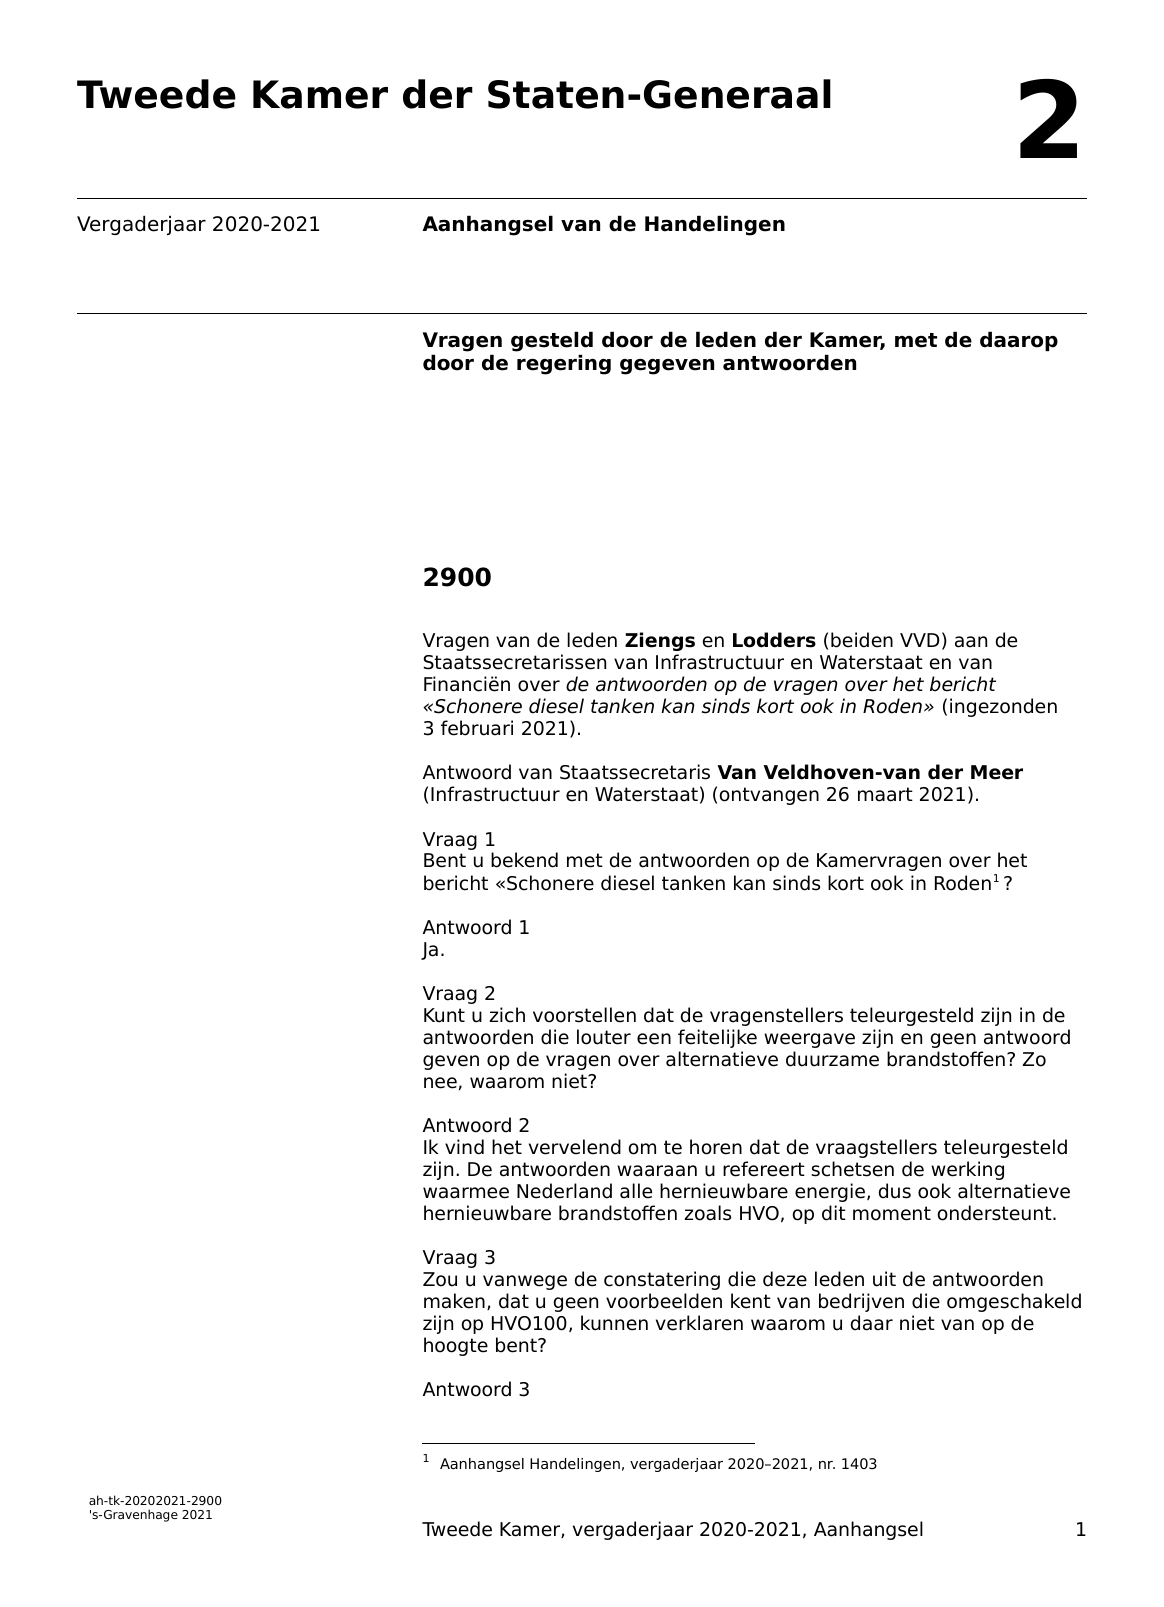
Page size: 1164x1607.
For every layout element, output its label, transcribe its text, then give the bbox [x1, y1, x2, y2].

text Ik vind het vervelend om te horen dat de vraagstellers teleurgesteld zijn. De antwoorden waaraan u refereert schetsen de werking waarmee Nederland alle hernieuwbare energie, dus ook alternatieve hernieuwbare brandstoffen zoals HVO, op dit moment ondersteunt. [422, 1137, 1087, 1225]
table_cell Vragen gesteld door de leden der Kamer, met de daarop door de regering gegeven antwoorden [422, 314, 1087, 375]
text Ja. [422, 938, 1087, 961]
table_header 2 [886, 59, 1087, 198]
table_cell Aanhangsel van de Handelingen [422, 199, 1087, 313]
text 's-Gravenhage 2021 [88, 1508, 323, 1522]
table_cell Vergaderjaar 2020-2021 [77, 199, 422, 313]
text Antwoord van Staatssecretaris Van Veldhoven-van der Meer (Infrastructuur en Waterstaat) (ontvangen 26 maart 2021). [422, 762, 1087, 806]
text Zou u vanwege de constatering die deze leden uit de antwoorden maken, dat u geen voorbeelden kent van bedrijven die omgeschakeld zijn op HVO100, kunnen verklaren waarom u daar niet van op de hoogte bent? [422, 1269, 1087, 1357]
text Antwoord 2 [422, 1115, 1087, 1137]
table_cell [77, 314, 422, 375]
text Vraag 2 [422, 983, 1087, 1005]
text Antwoord 1 [422, 917, 1087, 938]
text Kunt u zich voorstellen dat de vragenstellers teleurgesteld zijn in de antwoorden die louter een feitelijke weergave zijn en geen antwoord geven op de vragen over alternatieve duurzame brandstoffen? Zo nee, waarom niet? [422, 1005, 1087, 1093]
table_header Tweede Kamer der Staten-Generaal [77, 59, 886, 198]
text Bent u bekend met de antwoorden op de Kamervragen over het bericht «Schonere diesel tanken kan sinds kort ook in Roden? [422, 850, 1087, 894]
text Aanhangsel Handelingen, vergaderjaar 2020–2021, nr. 1403 [422, 1452, 1087, 1474]
text Antwoord 3 [422, 1379, 1087, 1401]
text ah-tk-20202021-2900 [88, 1494, 323, 1508]
text Vraag 3 [422, 1247, 1087, 1269]
text Vraag 1 [422, 828, 1087, 850]
text Vragen van de leden Ziengs en Lodders (beiden VVD) aan de Staatssecretarissen van Infrastructuur en Waterstaat en van Financiën over de antwoorden op de vragen over het bericht «Schonere diesel tanken kan sinds kort ook in Roden» (ingezonden 3 februari 2021). [422, 630, 1087, 740]
text 2900 [422, 563, 1087, 592]
